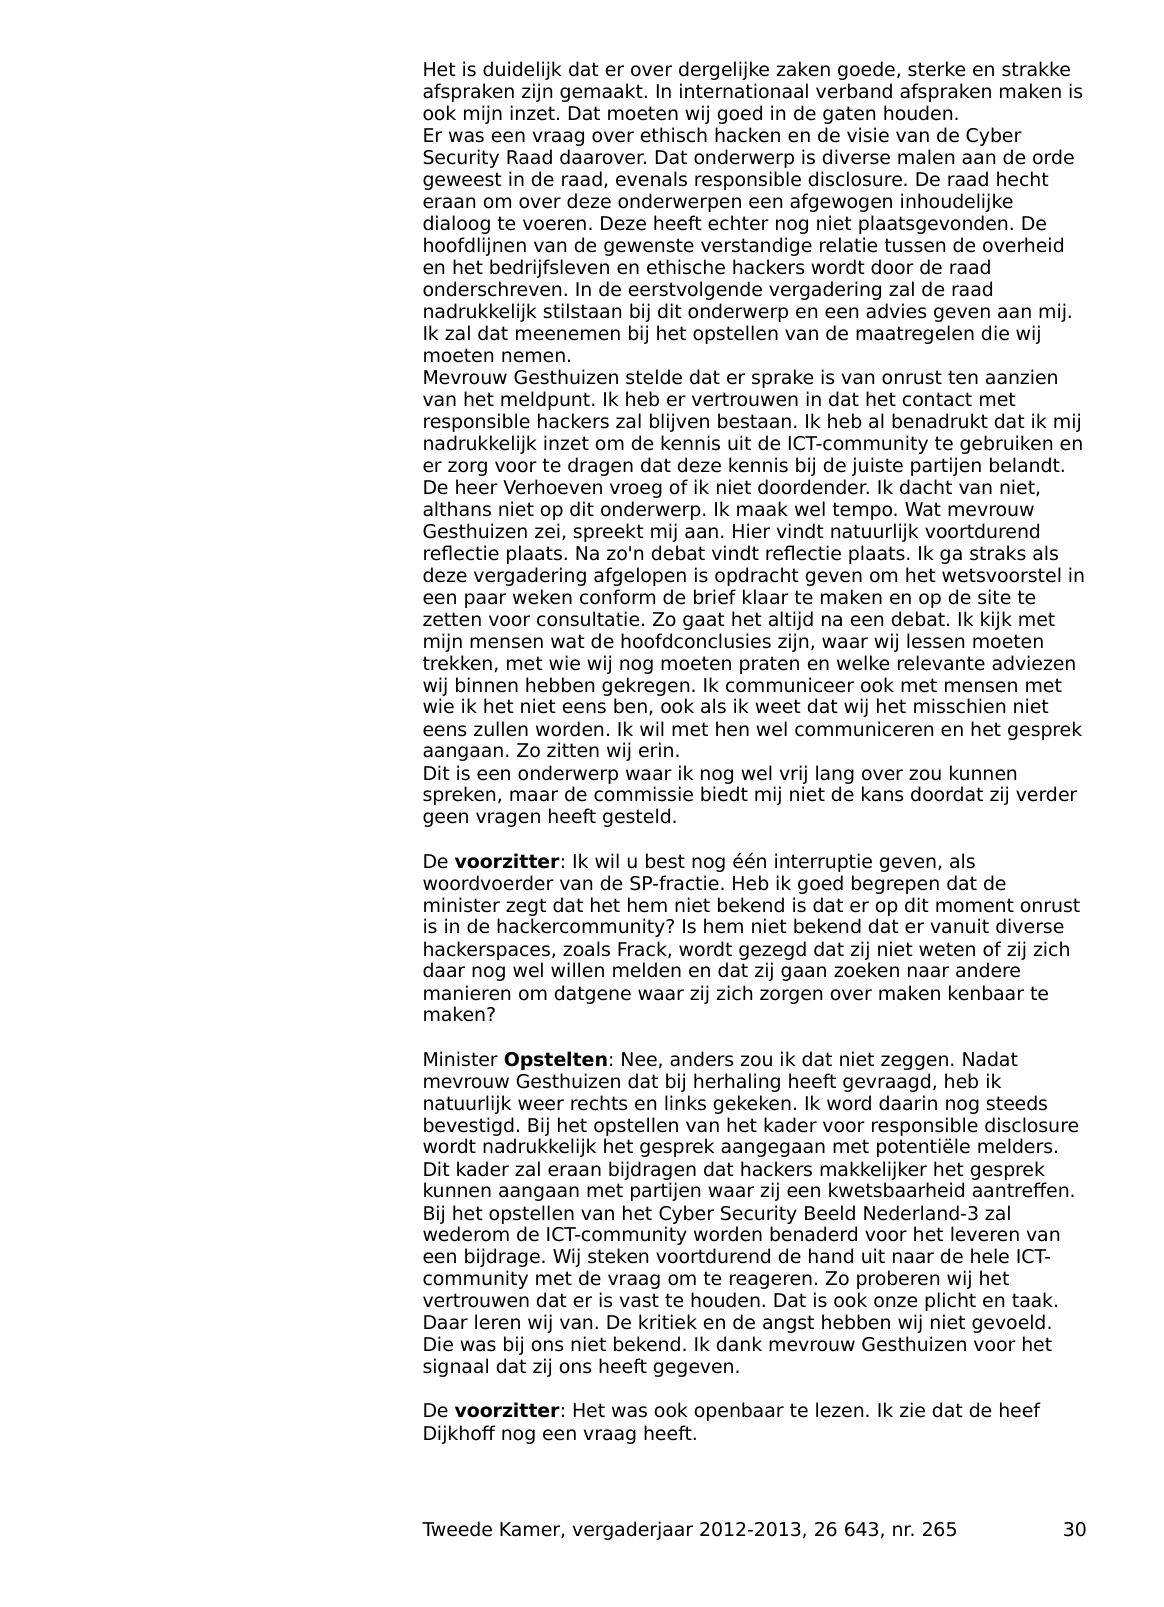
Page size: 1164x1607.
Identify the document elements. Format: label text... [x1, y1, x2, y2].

text De voorzitter: Ik wil u best nog één interruptie geven, als woordvoerder van de SP-fractie. Heb ik goed begrepen dat de minister zegt dat het hem niet bekend is dat er op dit moment onrust is in de hackercommunity? Is hem niet bekend dat er vanuit diverse hackerspaces, zoals Frack, wordt gezegd dat zij niet weten of zij zich daar nog wel willen melden en dat zij gaan zoeken naar andere manieren om datgene waar zij zich zorgen over maken kenbaar te maken? [422, 851, 1087, 1026]
text De voorzitter: Het was ook openbaar te lezen. Ik zie dat de heef Dijkhoff nog een vraag heeft. [422, 1400, 1087, 1444]
text De heer Verhoeven vroeg of ik niet doordender. Ik dacht van niet, althans niet op dit onderwerp. Ik maak wel tempo. Wat mevrouw Gesthuizen zei, spreekt mij aan. Hier vindt natuurlijk voortdurend reflectie plaats. Na zo'n debat vindt reflectie plaats. Ik ga straks als deze vergadering afgelopen is opdracht geven om het wetsvoorstel in een paar weken conform de brief klaar te maken en op de site te zetten voor consultatie. Zo gaat het altijd na een debat. Ik kijk met mijn mensen wat de hoofdconclusies zijn, waar wij lessen moeten trekken, met wie wij nog moeten praten en welke relevante adviezen wij binnen hebben gekregen. Ik communiceer ook met mensen met wie ik het niet eens ben, ook als ik weet dat wij het misschien niet eens zullen worden. Ik wil met hen wel communiceren en het gesprek aangaan. Zo zitten wij erin. [422, 477, 1087, 762]
text Mevrouw Gesthuizen stelde dat er sprake is van onrust ten aanzien van het meldpunt. Ik heb er vertrouwen in dat het contact met responsible hackers zal blijven bestaan. Ik heb al benadrukt dat ik mij nadrukkelijk inzet om de kennis uit de ICT-community te gebruiken en er zorg voor te dragen dat deze kennis bij de juiste partijen belandt. [422, 367, 1087, 477]
text Minister Opstelten: Nee, anders zou ik dat niet zeggen. Nadat mevrouw Gesthuizen dat bij herhaling heeft gevraagd, heb ik natuurlijk weer rechts en links gekeken. Ik word daarin nog steeds bevestigd. Bij het opstellen van het kader voor responsible disclosure wordt nadrukkelijk het gesprek aangegaan met potentiële melders. Dit kader zal eraan bijdragen dat hackers makkelijker het gesprek kunnen aangaan met partijen waar zij een kwetsbaarheid aantreffen. Bij het opstellen van het Cyber Security Beeld Nederland-3 zal wederom de ICT-community worden benaderd voor het leveren van een bijdrage. Wij steken voortdurend de hand uit naar de hele ICT-community met de vraag om te reageren. Zo proberen wij het vertrouwen dat er is vast te houden. Dat is ook onze plicht en taak. Daar leren wij van. De kritiek en de angst hebben wij niet gevoeld. Die was bij ons niet bekend. Ik dank mevrouw Gesthuizen voor het signaal dat zij ons heeft gegeven. [422, 1048, 1087, 1378]
text Het is duidelijk dat er over dergelijke zaken goede, sterke en strakke afspraken zijn gemaakt. In internationaal verband afspraken maken is ook mijn inzet. Dat moeten wij goed in de gaten houden. [422, 59, 1087, 125]
text Er was een vraag over ethisch hacken en de visie van de Cyber Security Raad daarover. Dat onderwerp is diverse malen aan de orde geweest in de raad, evenals responsible disclosure. De raad hecht eraan om over deze onderwerpen een afgewogen inhoudelijke dialoog te voeren. Deze heeft echter nog niet plaatsgevonden. De hoofdlijnen van de gewenste verstandige relatie tussen de overheid en het bedrijfsleven en ethische hackers wordt door de raad onderschreven. In de eerstvolgende vergadering zal de raad nadrukkelijk stilstaan bij dit onderwerp en een advies geven aan mij. Ik zal dat meenemen bij het opstellen van de maatregelen die wij moeten nemen. [422, 125, 1087, 367]
text Dit is een onderwerp waar ik nog wel vrij lang over zou kunnen spreken, maar de commissie biedt mij niet de kans doordat zij verder geen vragen heeft gesteld. [422, 762, 1087, 828]
